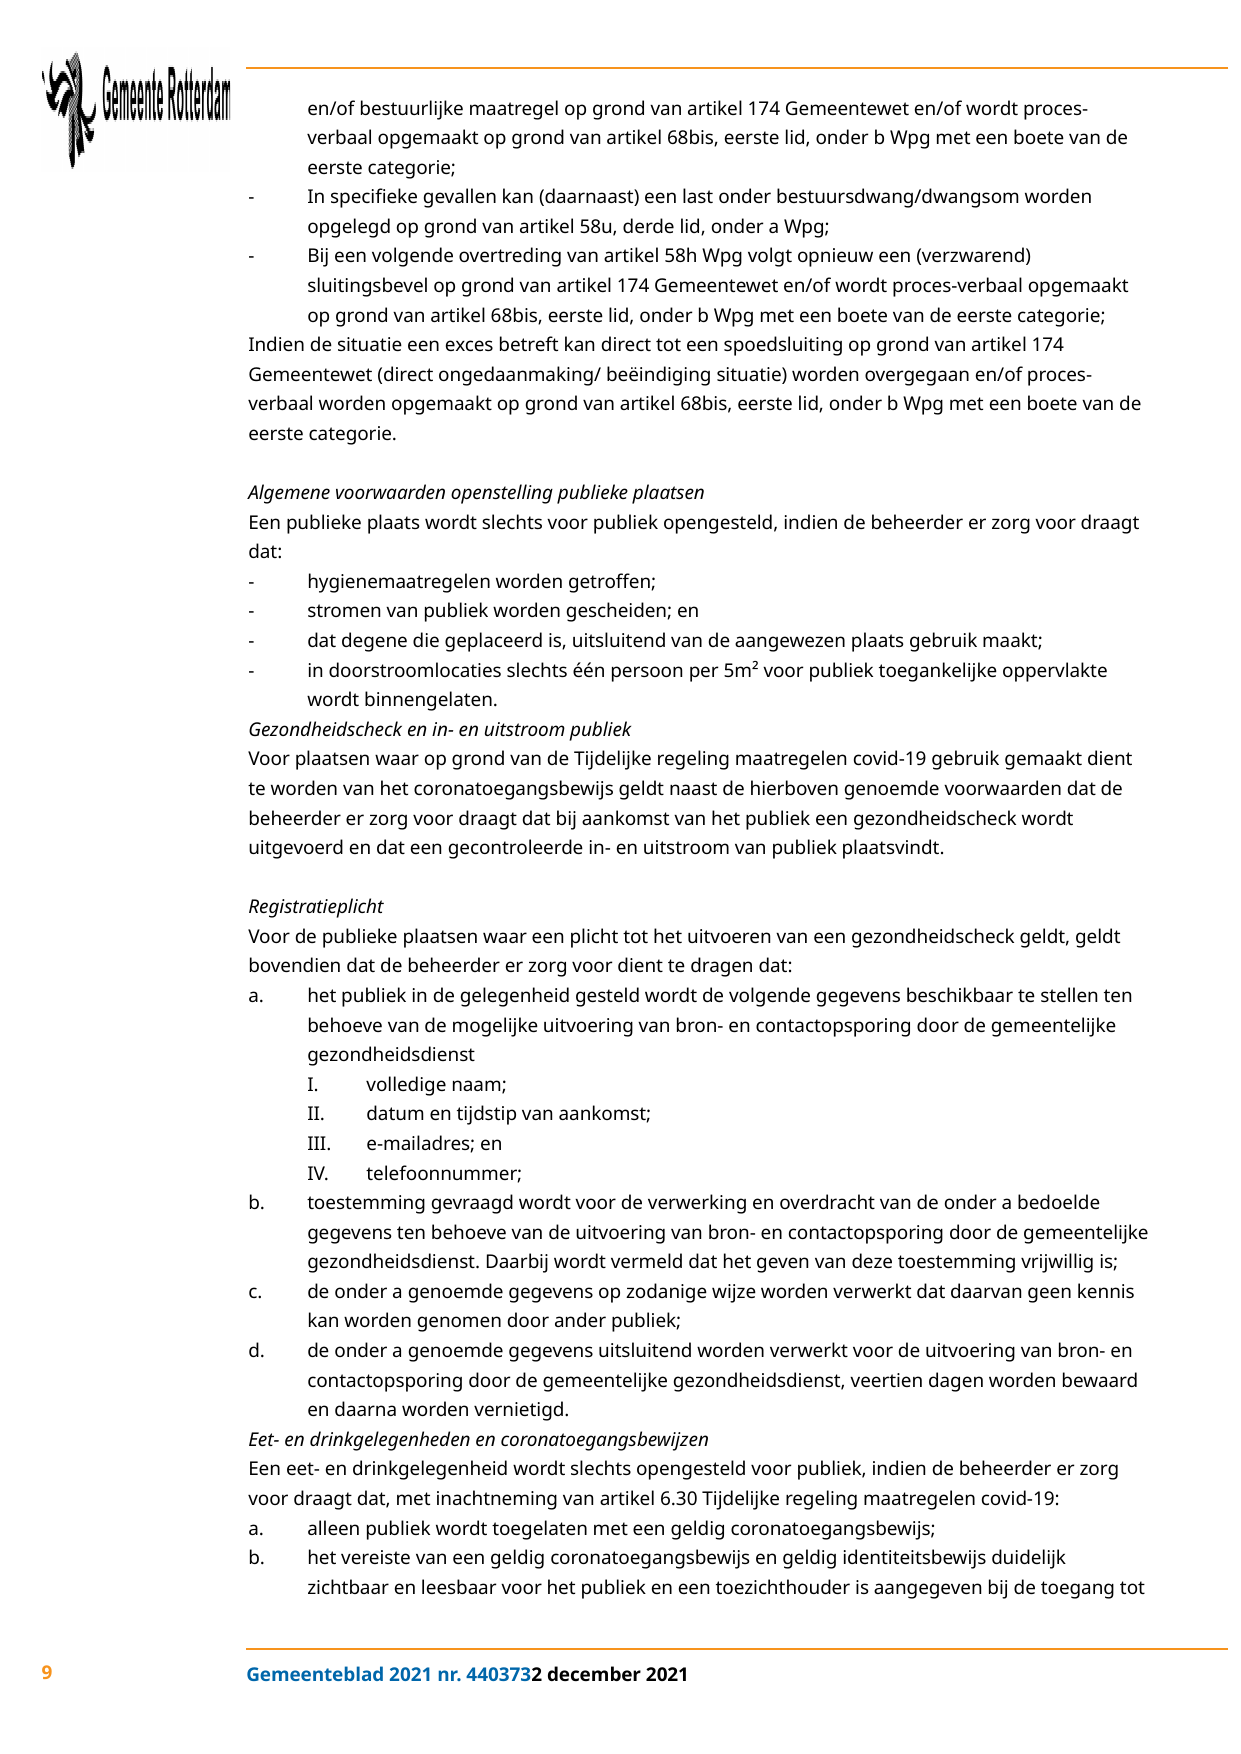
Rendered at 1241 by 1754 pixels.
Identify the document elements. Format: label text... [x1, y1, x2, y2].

list Bij een volgende overtreding van artikel 58h Wpg volgt opnieuw een (verzwarend) sluitingsbevel op grond van artikel 174 Gemeentewet en/of wordt proces-verbaal opgemaakt op grond van artikel 68bis, eerste lid, onder b Wpg met een boete van de eerste categorie; [248, 243, 1152, 328]
list dat degene die geplaceerd is, uitsluitend van de aangewezen plaats gebruik maakt; [248, 627, 1152, 653]
list en/of bestuurlijke maatregel op grond van artikel 174 Gemeentewet en/of wordt proces-verbaal opgemaakt op grond van artikel 68bis, eerste lid, onder b Wpg met een boete van de eerste categorie; [248, 95, 1152, 180]
list de onder a genoemde gegevens uitsluitend worden verwerkt voor de uitvoering van bron- en contactopsporing door de gemeentelijke gezondheidsdienst, veertien dagen worden bewaard en daarna worden vernietigd. [248, 1337, 1152, 1422]
text Een publieke plaats wordt slechts voor publiek opengesteld, indien de beheerder er zorg voor draagt dat: [248, 509, 1152, 564]
list toestemming gevraagd wordt voor de verwerking en overdracht van de onder a bedoelde gegevens ten behoeve van de uitvoering van bron- en contactopsporing door de gemeentelijke gezondheidsdienst. Daarbij wordt vermeld dat het geven van deze toestemming vrijwillig is; [248, 1189, 1152, 1274]
list e-mailadres; en [307, 1130, 1152, 1156]
list In specifieke gevallen kan (daarnaast) een last onder bestuursdwang/dwangsom worden opgelegd op grond van artikel 58u, derde lid, onder a Wpg; [248, 183, 1152, 239]
list stromen van publiek worden gescheiden; en [248, 598, 1152, 623]
text Gezondheidscheck en in- en uitstroom publiek [248, 716, 1152, 742]
list in doorstroomlocaties slechts één persoon per 5m² voor publiek toegankelijke oppervlakte wordt binnengelaten. [248, 657, 1152, 712]
list het publiek in de gelegenheid gesteld wordt de volgende gegevens beschikbaar te stellen ten behoeve van de mogelijke uitvoering van bron- en contactopsporing door de gemeentelijke gezondheidsdienst [248, 982, 1152, 1067]
text Voor plaatsen waar op grond van de Tijdelijke regeling maatregelen covid-19 gebruik gemaakt dient te worden van het coronatoegangsbewijs geldt naast de hierboven genoemde voorwaarden dat de beheerder er zorg voor draagt dat bij aankomst van het publiek een gezondheidscheck wordt uitgevoerd en dat een gecontroleerde in- en uitstroom van publiek plaatsvindt. [248, 746, 1152, 860]
text Algemene voorwaarden openstelling publieke plaatsen [248, 479, 1152, 505]
text Een eet- en drinkgelegenheid wordt slechts opengesteld voor publiek, indien de beheerder er zorg voor draagt dat, met inachtneming van artikel 6.30 Tijdelijke regeling maatregelen covid-19: [248, 1456, 1152, 1511]
list het vereiste van een geldig coronatoegangsbewijs en geldig identiteitsbewijs duidelijk zichtbaar en leesbaar voor het publiek en een toezichthouder is aangegeven bij de toegang tot [248, 1544, 1152, 1600]
text Voor de publieke plaatsen waar een plicht tot het uitvoeren van een gezondheidscheck geldt, geldt bovendien dat de beheerder er zorg voor dient te dragen dat: [248, 923, 1152, 978]
list volledige naam; [307, 1071, 1152, 1097]
text Indien de situatie een exces betreft kan direct tot een spoedsluiting op grond van artikel 174 Gemeentewet (direct ongedaanmaking/ beëindiging situatie) worden overgegaan en/of proces-verbaal worden opgemaakt op grond van artikel 68bis, eerste lid, onder b Wpg met een boete van de eerste categorie. [248, 331, 1152, 446]
picture [41, 47, 231, 172]
text Eet- en drinkgelegenheden en coronatoegangsbewijzen [248, 1426, 1152, 1452]
list datum en tijdstip van aankomst; [307, 1101, 1152, 1126]
list de onder a genoemde gegevens op zodanige wijze worden verwerkt dat daarvan geen kennis kan worden genomen door ander publiek; [248, 1278, 1152, 1333]
text Registratieplicht [248, 893, 1152, 919]
list hygienemaatregelen worden getroffen; [248, 568, 1152, 594]
list telefoonnummer; [307, 1160, 1152, 1186]
list alleen publiek wordt toegelaten met een geldig coronatoegangsbewijs; [248, 1515, 1152, 1541]
